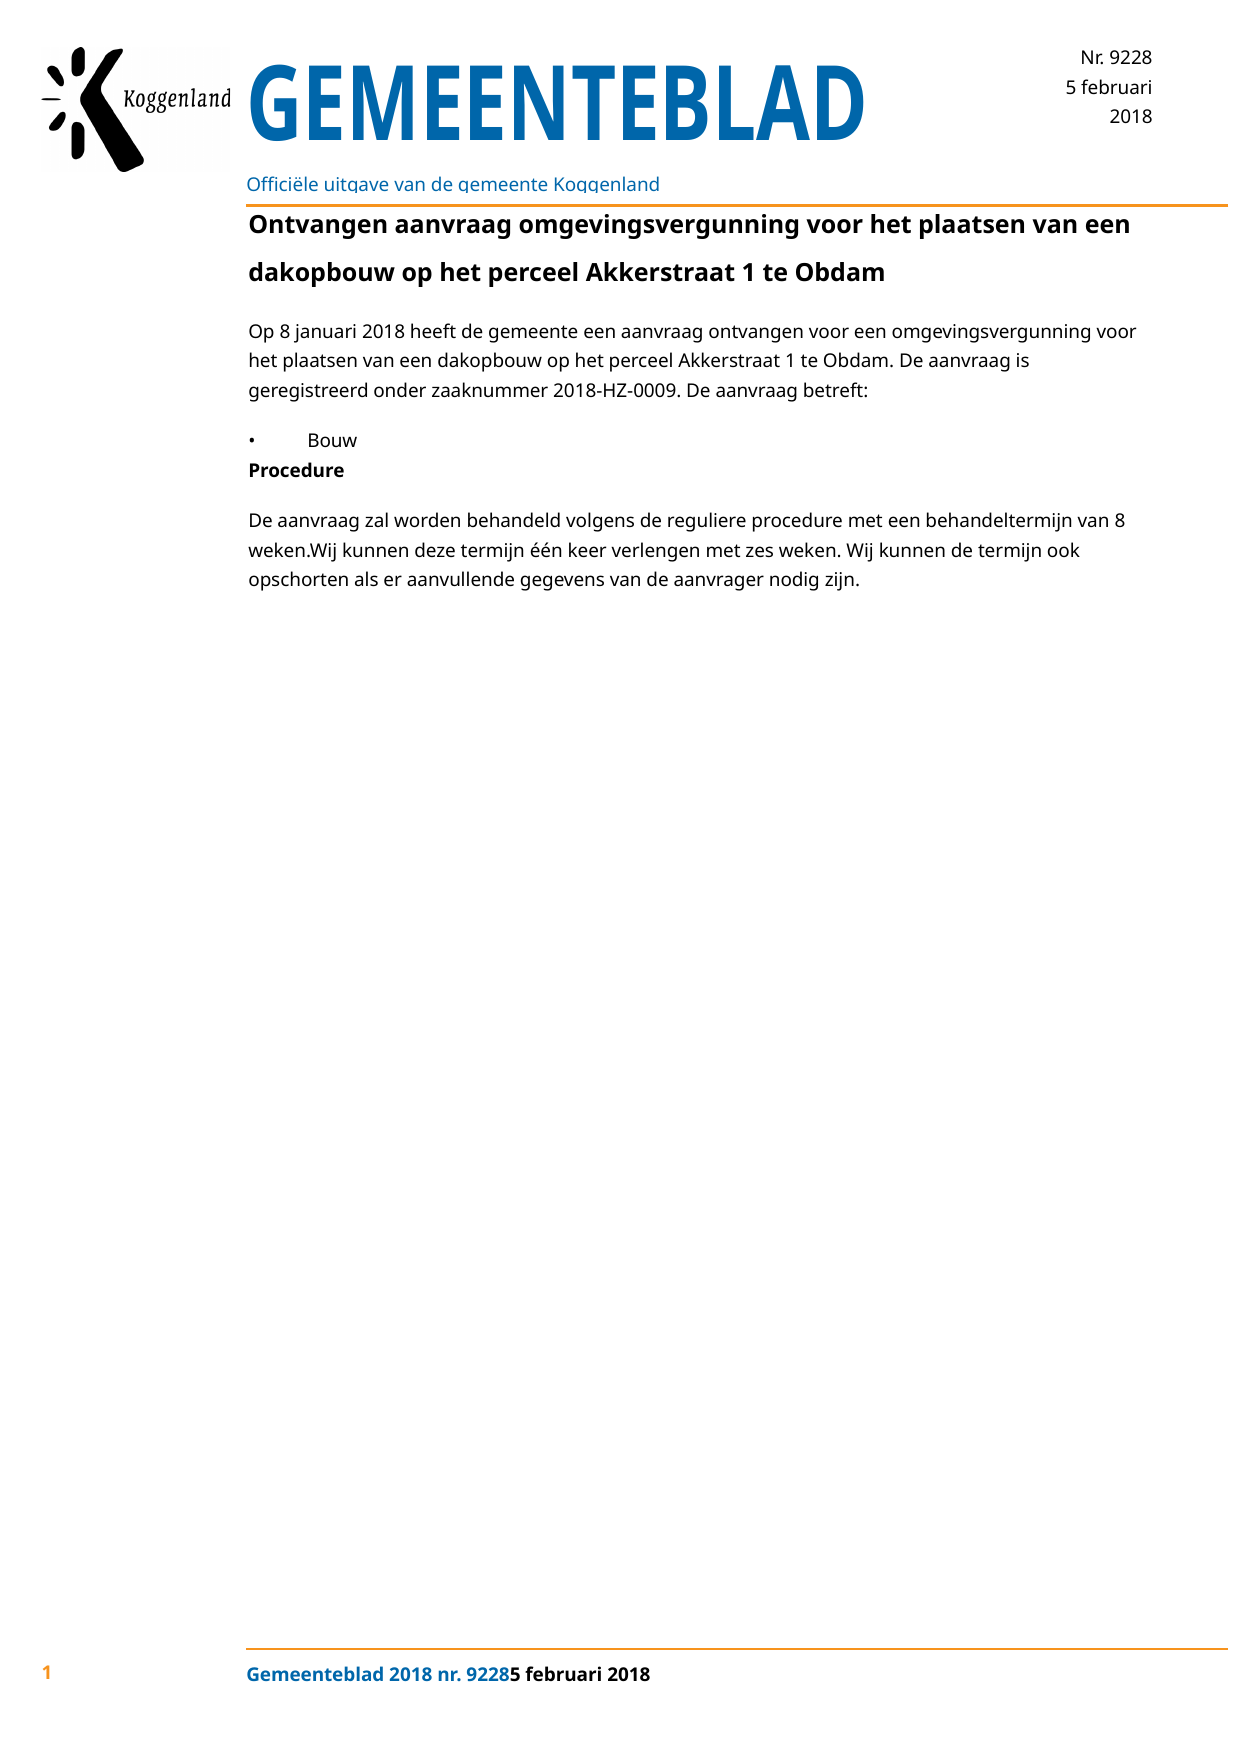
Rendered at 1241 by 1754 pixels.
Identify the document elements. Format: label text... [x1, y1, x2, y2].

text Op 8 januari 2018 heeft de gemeente een aanvraag ontvangen voor een omgevingsvergunning voor het plaatsen van een dakopbouw op het perceel Akkerstraat 1 te Obdam. De aanvraag is geregistreerd onder zaaknummer 2018-HZ-0009. De aanvraag betreft: [248, 318, 1152, 403]
list Bouw [248, 427, 1152, 453]
text Ontvangen aanvraag omgevingsvergunning voor het plaatsen van een dakopbouw op het perceel Akkerstraat 1 te Obdam [248, 207, 1152, 288]
text De aanvraag zal worden behandeld volgens de reguliere procedure met een behandeltermijn van 8 weken.Wij kunnen deze termijn één keer verlengen met zes weken. Wij kunnen de termijn ook opschorten als er aanvullende gegevens van de aanvrager nodig zijn. [248, 507, 1152, 592]
picture [41, 47, 231, 172]
text Procedure [248, 457, 1152, 483]
